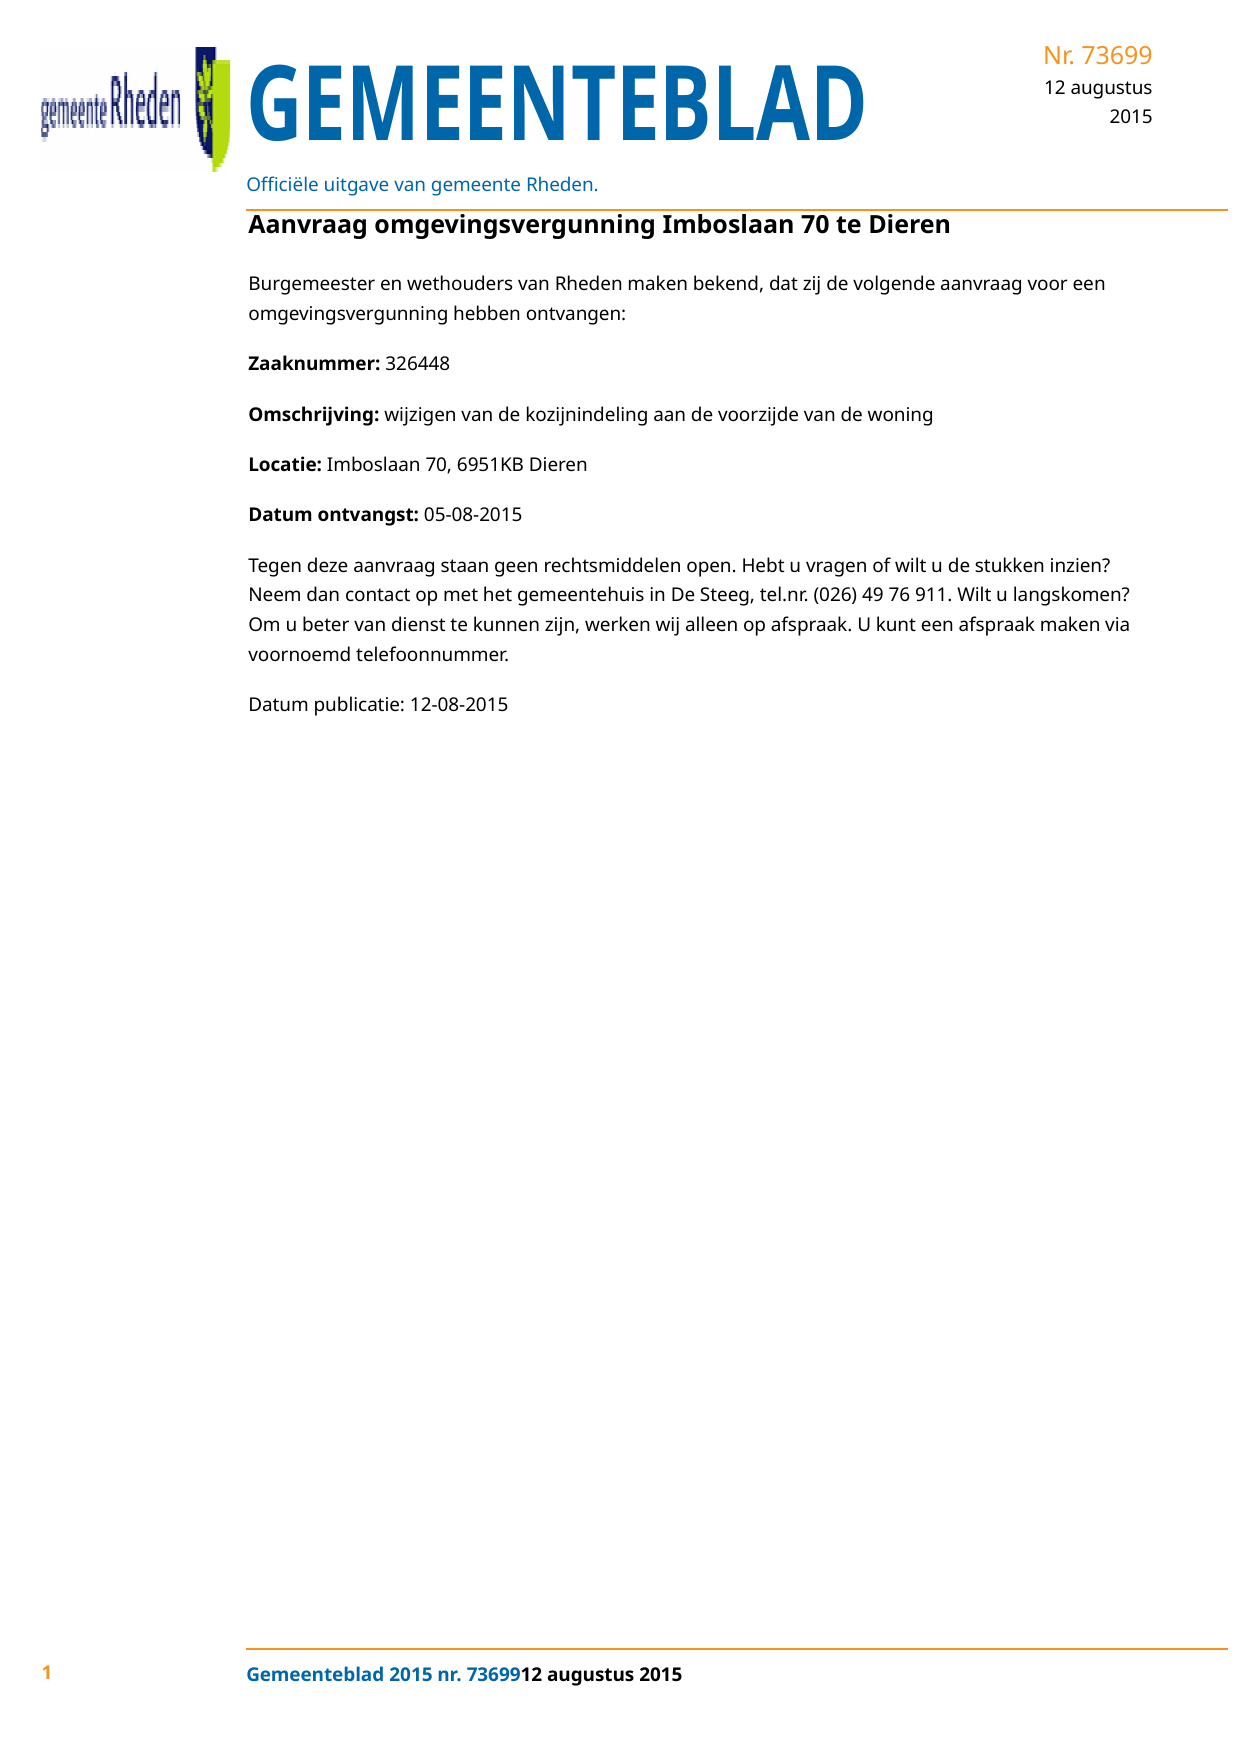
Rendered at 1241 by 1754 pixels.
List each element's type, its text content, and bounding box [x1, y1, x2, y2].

text Datum ontvangst: 05-08-2015 [248, 502, 1152, 527]
text Aanvraag omgevingsvergunning Imboslaan 70 te Dieren [248, 211, 1152, 241]
text Omschrijving: wijzigen van de kozijnindeling aan de voorzijde van de woning [248, 401, 1152, 426]
text Locatie: Imboslaan 70, 6951KB Dieren [248, 451, 1152, 477]
text Burgemeester en wethouders van Rheden maken bekend, dat zij de volgende aanvraag voor een omgevingsvergunning hebben ontvangen: [248, 270, 1152, 326]
text Tegen deze aanvraag staan geen rechtsmiddelen open. Hebt u vragen of wilt u de stukken inzien? Neem dan contact op met het gemeentehuis in De Steeg, tel.nr. (026) 49 76 911. Wilt u langskomen? Om u beter van dienst te kunnen zijn, werken wij alleen op afspraak. U kunt een afspraak maken via voornoemd telefoonnummer. [248, 552, 1152, 666]
text Zaaknummer: 326448 [248, 350, 1152, 376]
text Datum publicatie: 12-08-2015 [248, 691, 1152, 717]
picture [41, 47, 231, 172]
